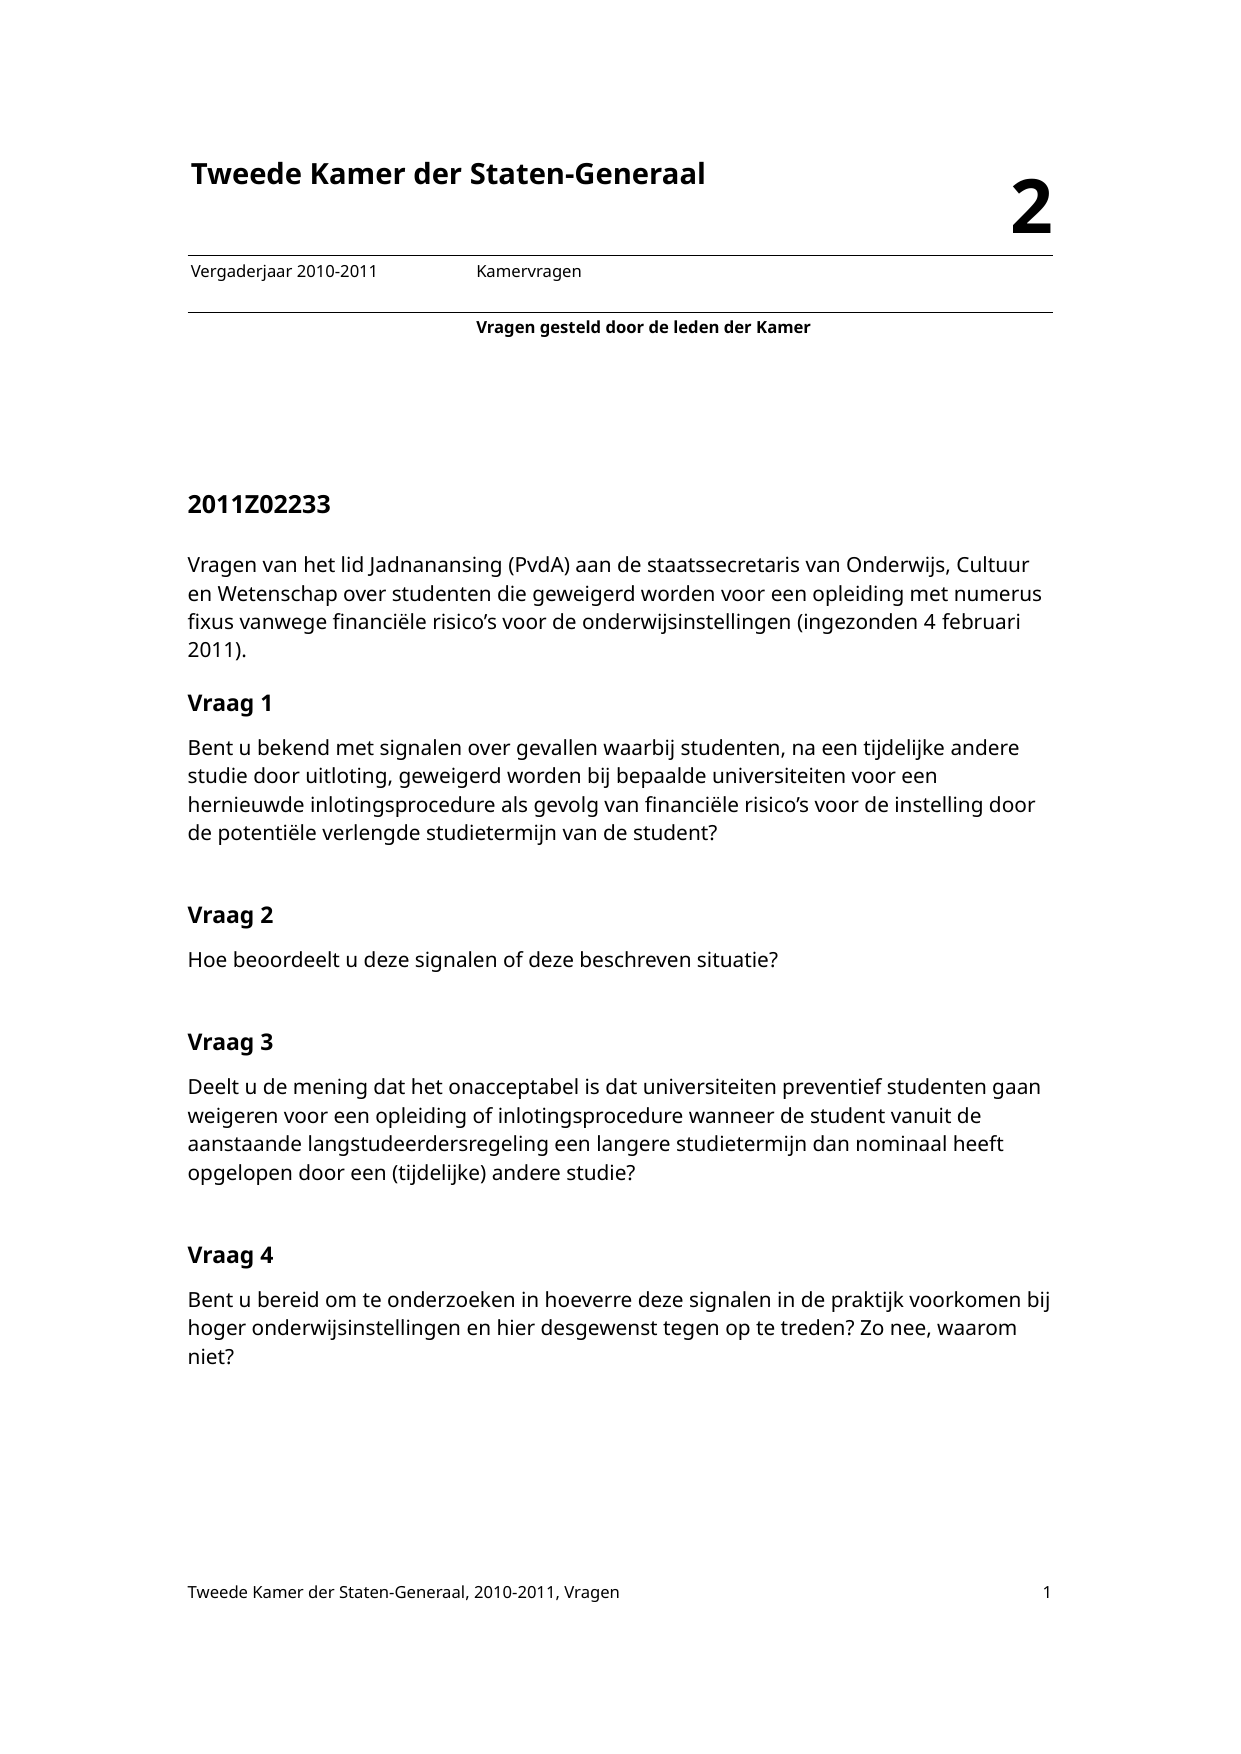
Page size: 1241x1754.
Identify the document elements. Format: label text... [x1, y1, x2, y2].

table_cell Vragen gesteld door de leden der Kamer [473, 313, 1053, 339]
text 2011Z02233 [187, 487, 1053, 521]
text Vragen van het lid Jadnanansing (PvdA) aan de staatssecretaris van Onderwijs, Cultuur en Wetenschap over studenten die geweigerd worden voor een opleiding met numerus fixus vanwege financiële risico’s voor de onderwijsinstellingen (ingezonden 4 februari 2011). [187, 550, 1053, 664]
subtitle Vraag 2 [187, 899, 1053, 930]
table_header Tweede Kamer der Staten-Generaal [188, 150, 879, 255]
text Hoe beoordeelt u deze signalen of deze beschreven situatie? [187, 945, 1053, 974]
subtitle Vraag 1 [187, 687, 1053, 718]
subtitle Vraag 4 [187, 1239, 1053, 1270]
text Bent u bekend met signalen over gevallen waarbij studenten, na een tijdelijke andere studie door uitloting, geweigerd worden bij bepaalde universiteiten voor een hernieuwde inlotingsprocedure als gevolg van financiële risico’s voor de instelling door de potentiële verlengde studietermijn van de student? [187, 733, 1053, 847]
table_cell Vergaderjaar 2010-2011 [188, 256, 473, 312]
table_cell [188, 313, 473, 339]
table_cell Kamervragen [473, 256, 1053, 312]
subtitle Vraag 3 [187, 1026, 1053, 1057]
table_header 2 [880, 150, 1053, 255]
text Bent u bereid om te onderzoeken in hoeverre deze signalen in de praktijk voorkomen bij hoger onderwijsinstellingen en hier desgewenst tegen op te treden? Zo nee, waarom niet? [187, 1285, 1053, 1370]
text Deelt u de mening dat het onacceptabel is dat universiteiten preventief studenten gaan weigeren voor een opleiding of inlotingsprocedure wanneer de student vanuit de aanstaande langstudeerdersregeling een langere studietermijn dan nominaal heeft opgelopen door een (tijdelijke) andere studie? [187, 1072, 1053, 1186]
